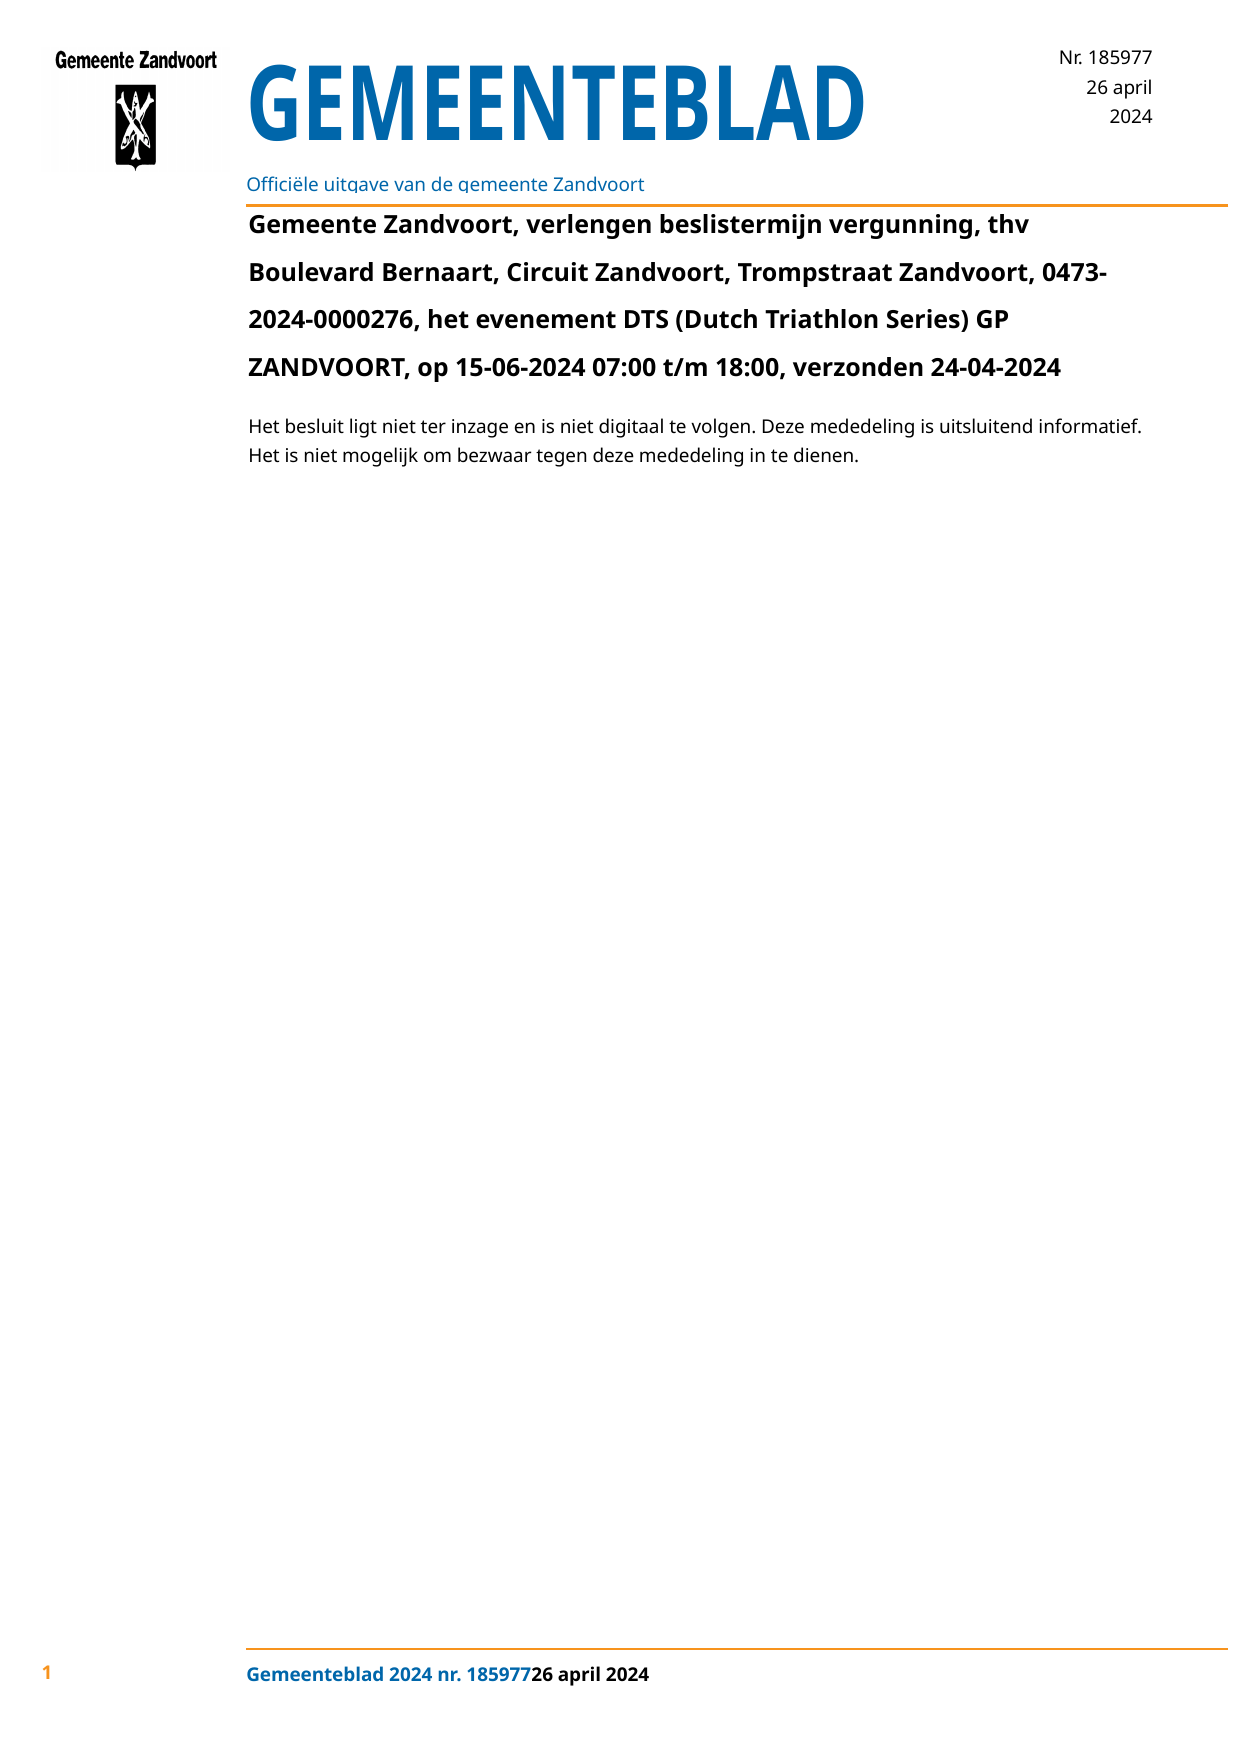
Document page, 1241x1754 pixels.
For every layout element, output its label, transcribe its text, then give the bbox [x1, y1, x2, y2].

picture [41, 47, 231, 172]
text Gemeente Zandvoort, verlengen beslistermijn vergunning, thv Boulevard Bernaart, Circuit Zandvoort, Trompstraat Zandvoort, 0473-2024-0000276, het evenement DTS (Dutch Triathlon Series) GP ZANDVOORT, op 15-06-2024 07:00 t/m 18:00, verzonden 24-04-2024 [248, 207, 1152, 384]
text Het besluit ligt niet ter inzage en is niet digitaal te volgen. Deze mededeling is uitsluitend informatief. Het is niet mogelijk om bezwaar tegen deze mededeling in te dienen. [248, 413, 1152, 468]
